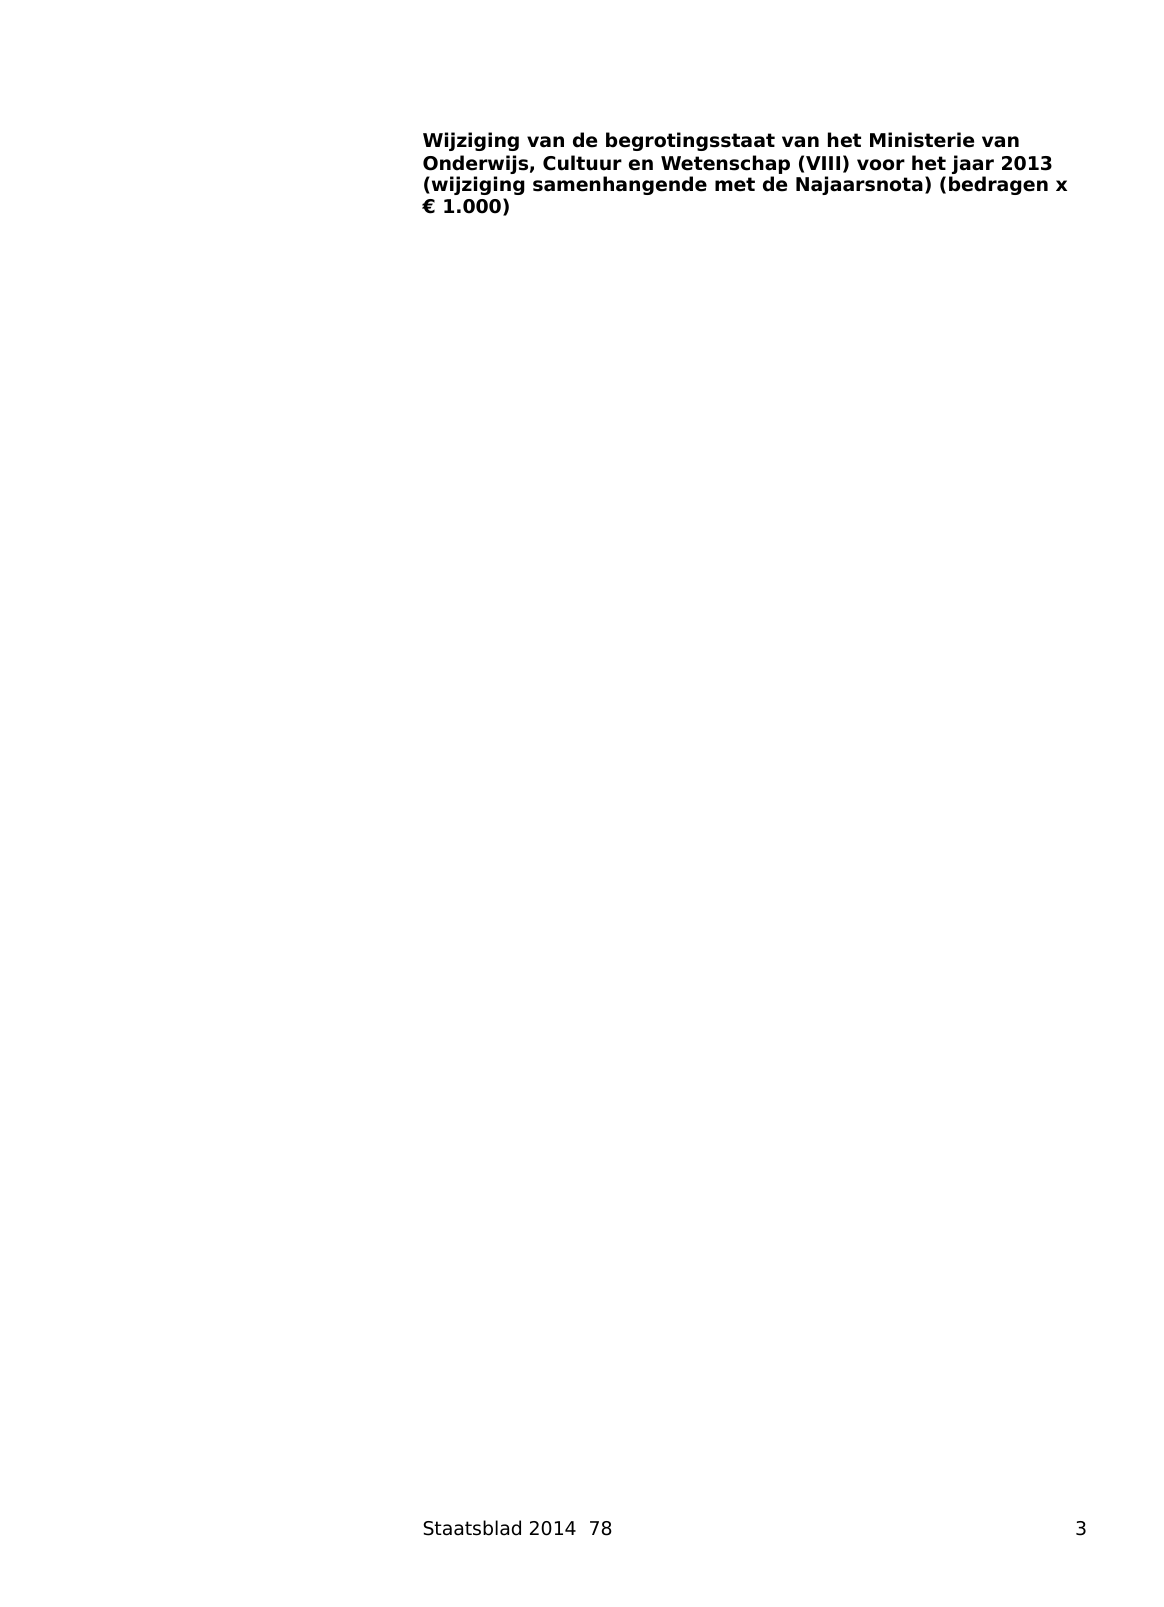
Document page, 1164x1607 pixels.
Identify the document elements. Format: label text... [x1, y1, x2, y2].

subtitle Wijziging van de begrotingsstaat van het Ministerie van Onderwijs, Cultuur en Wetenschap (VIII) voor het jaar 2013 (wijziging samenhangende met de Najaarsnota) (bedragen x € 1.000) [422, 130, 1087, 218]
